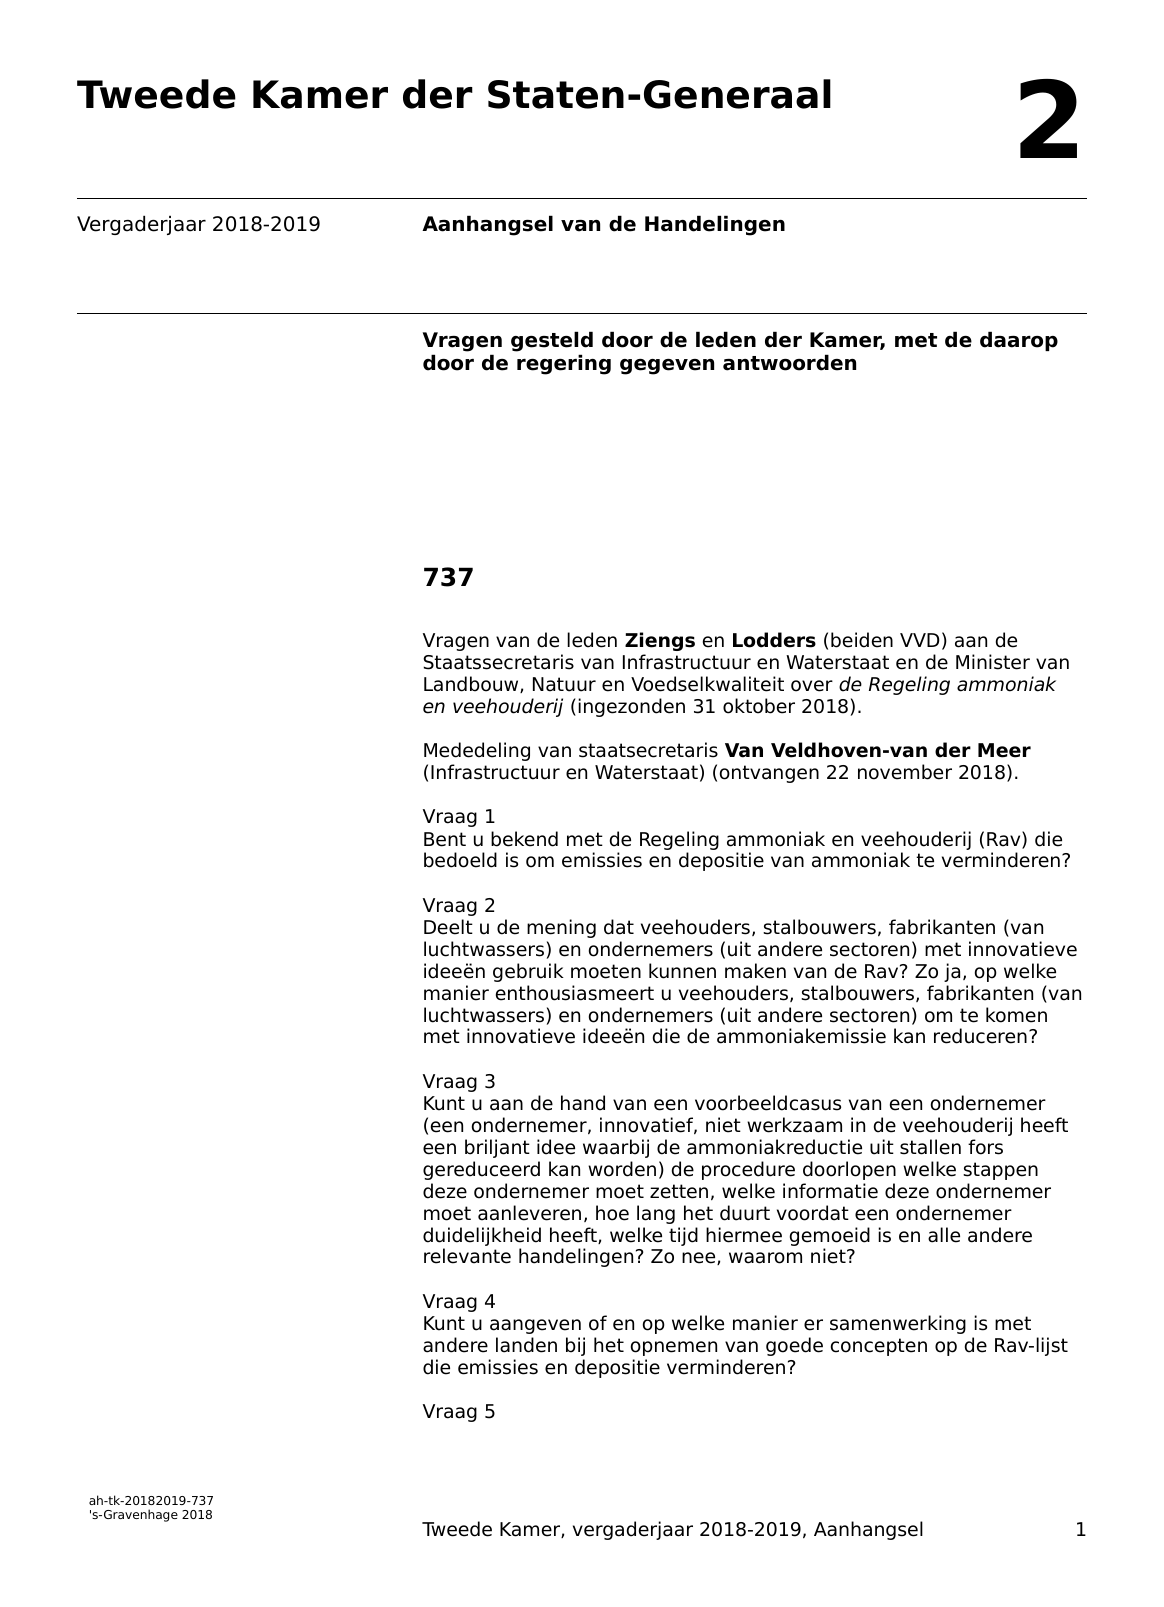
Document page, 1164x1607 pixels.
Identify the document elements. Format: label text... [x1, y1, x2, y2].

text Vragen van de leden Ziengs en Lodders (beiden VVD) aan de Staatssecretaris van Infrastructuur en Waterstaat en de Minister van Landbouw, Natuur en Voedselkwaliteit over de Regeling ammoniak en veehouderij (ingezonden 31 oktober 2018). [422, 630, 1087, 718]
text 's-Gravenhage 2018 [88, 1508, 323, 1522]
text Mededeling van staatsecretaris Van Veldhoven-van der Meer (Infrastructuur en Waterstaat) (ontvangen 22 november 2018). [422, 740, 1087, 784]
text ah-tk-20182019-737 [88, 1494, 323, 1508]
table_cell Vragen gesteld door de leden der Kamer, met de daarop door de regering gegeven antwoorden [422, 314, 1087, 375]
text Kunt u aan de hand van een voorbeeldcasus van een ondernemer (een ondernemer, innovatief, niet werkzaam in de veehouderij heeft een briljant idee waarbij de ammoniakreductie uit stallen fors gereduceerd kan worden) de procedure doorlopen welke stappen deze ondernemer moet zetten, welke informatie deze ondernemer moet aanleveren, hoe lang het duurt voordat een ondernemer duidelijkheid heeft, welke tijd hiermee gemoeid is en alle andere relevante handelingen? Zo nee, waarom niet? [422, 1093, 1087, 1268]
text 737 [422, 563, 1087, 592]
text Kunt u aangeven of en op welke manier er samenwerking is met andere landen bij het opnemen van goede concepten op de Rav-lijst die emissies en depositie verminderen? [422, 1313, 1087, 1378]
table_cell [77, 314, 422, 375]
text Vraag 1 [422, 806, 1087, 828]
table_header 2 [886, 59, 1087, 198]
table_cell Vergaderjaar 2018-2019 [77, 199, 422, 313]
text Vraag 3 [422, 1071, 1087, 1093]
text Vraag 5 [422, 1401, 1087, 1423]
text Vraag 4 [422, 1291, 1087, 1313]
text Deelt u de mening dat veehouders, stalbouwers, fabrikanten (van luchtwassers) en ondernemers (uit andere sectoren) met innovatieve ideeën gebruik moeten kunnen maken van de Rav? Zo ja, op welke manier enthousiasmeert u veehouders, stalbouwers, fabrikanten (van luchtwassers) en ondernemers (uit andere sectoren) om te komen met innovatieve ideeën die de ammoniakemissie kan reduceren? [422, 917, 1087, 1048]
table_header Tweede Kamer der Staten-Generaal [77, 59, 886, 198]
text Bent u bekend met de Regeling ammoniak en veehouderij (Rav) die bedoeld is om emissies en depositie van ammoniak te verminderen? [422, 828, 1087, 872]
table_cell Aanhangsel van de Handelingen [422, 199, 1087, 313]
text Vraag 2 [422, 894, 1087, 917]
